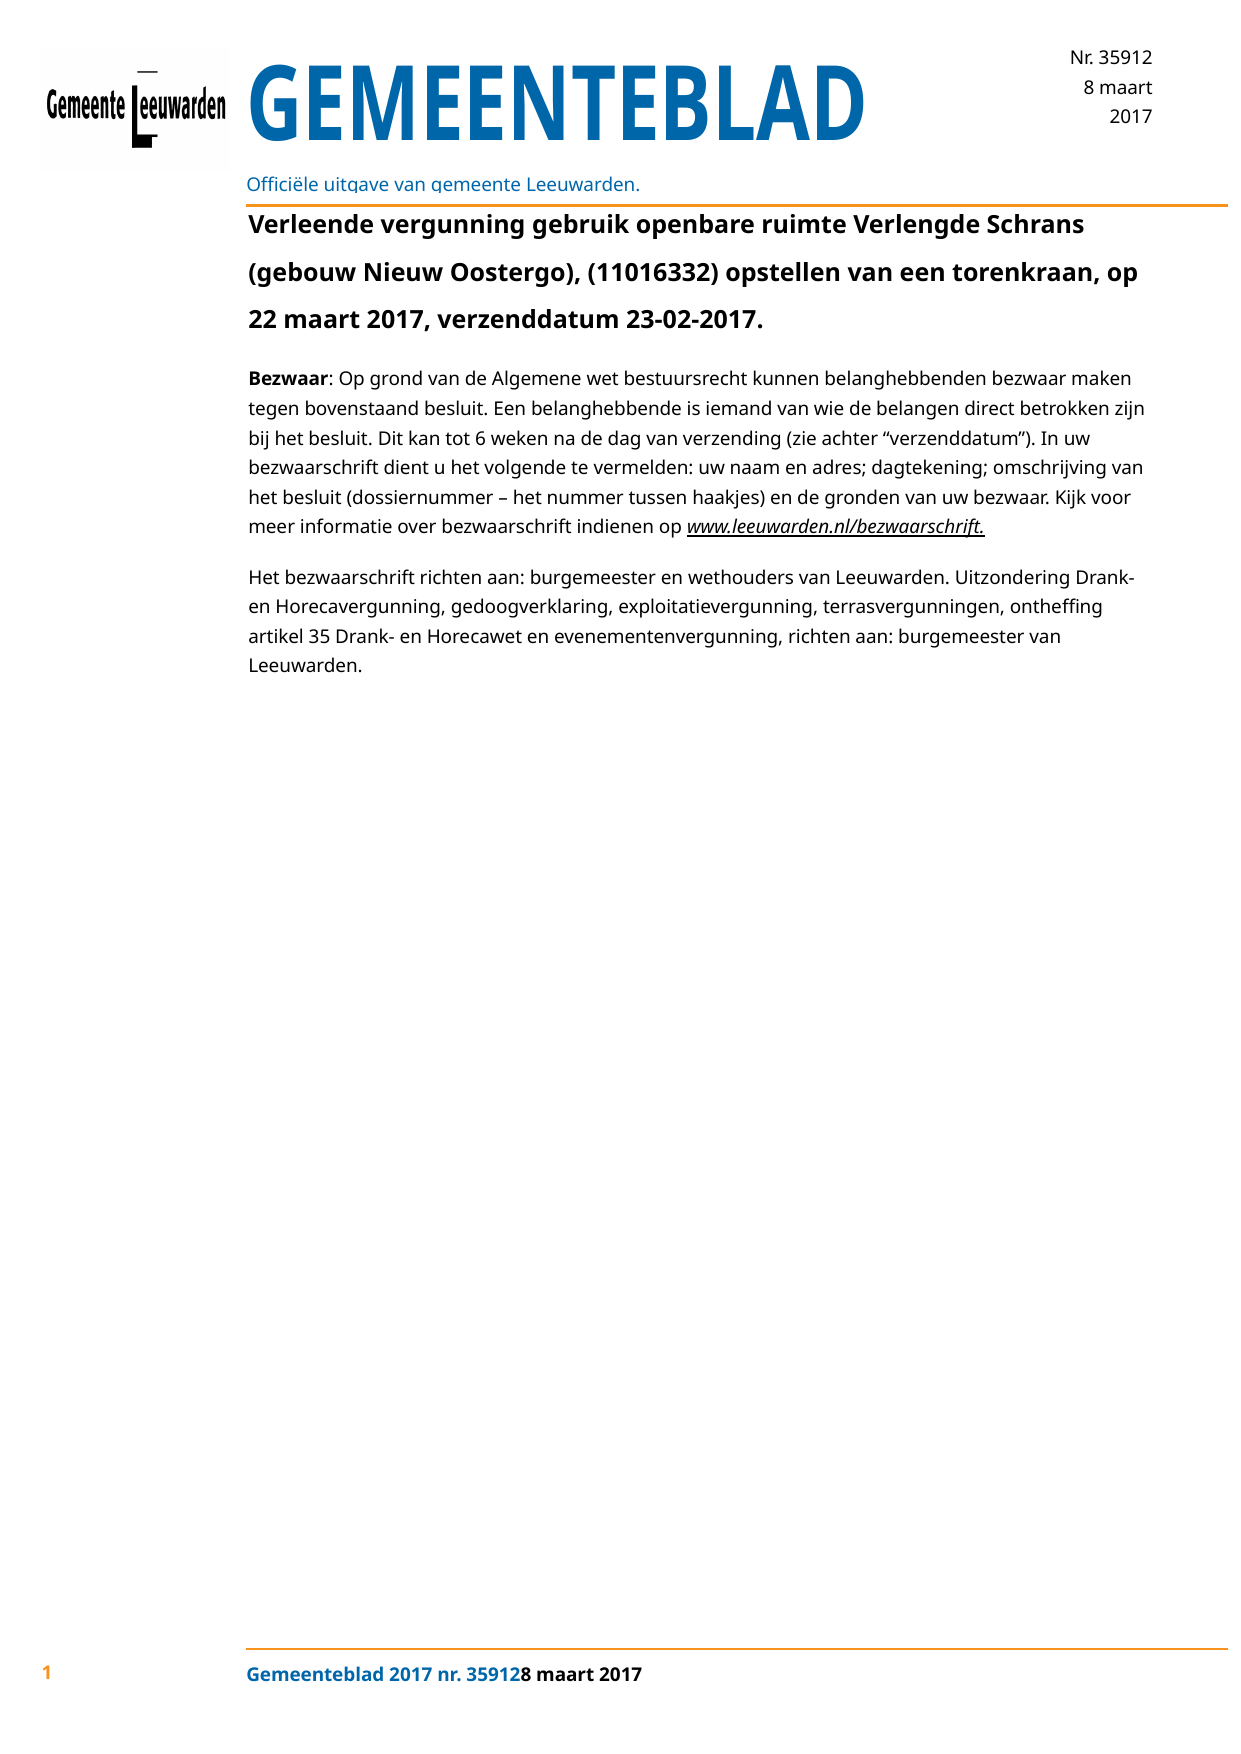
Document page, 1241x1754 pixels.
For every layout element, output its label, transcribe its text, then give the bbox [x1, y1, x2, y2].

picture [41, 47, 231, 172]
text Bezwaar: Op grond van de Algemene wet bestuursrecht kunnen belanghebbenden bezwaar maken tegen bovenstaand besluit. Een belanghebbende is iemand van wie de belangen direct betrokken zijn bij het besluit. Dit kan tot 6 weken na de dag van verzending (zie achter “verzenddatum”). In uw bezwaarschrift dient u het volgende te vermelden: uw naam en adres; dagtekening; omschrijving van het besluit (dossiernummer – het nummer tussen haakjes) en de gronden van uw bezwaar. Kijk voor meer informatie over bezwaarschrift indienen op www.leeuwarden.nl/bezwaarschrift. [248, 366, 1152, 539]
text Verleende vergunning gebruik openbare ruimte Verlengde Schrans (gebouw Nieuw Oostergo), (11016332) opstellen van een torenkraan, op 22 maart 2017, verzenddatum 23-02-2017. [248, 207, 1152, 336]
text Het bezwaarschrift richten aan: burgemeester en wethouders van Leeuwarden. Uitzondering Drank- en Horecavergunning, gedoogverklaring, exploitatievergunning, terrasvergunningen, ontheffing artikel 35 Drank- en Horecawet en evenementenvergunning, richten aan: burgemeester van Leeuwarden. [248, 564, 1152, 678]
